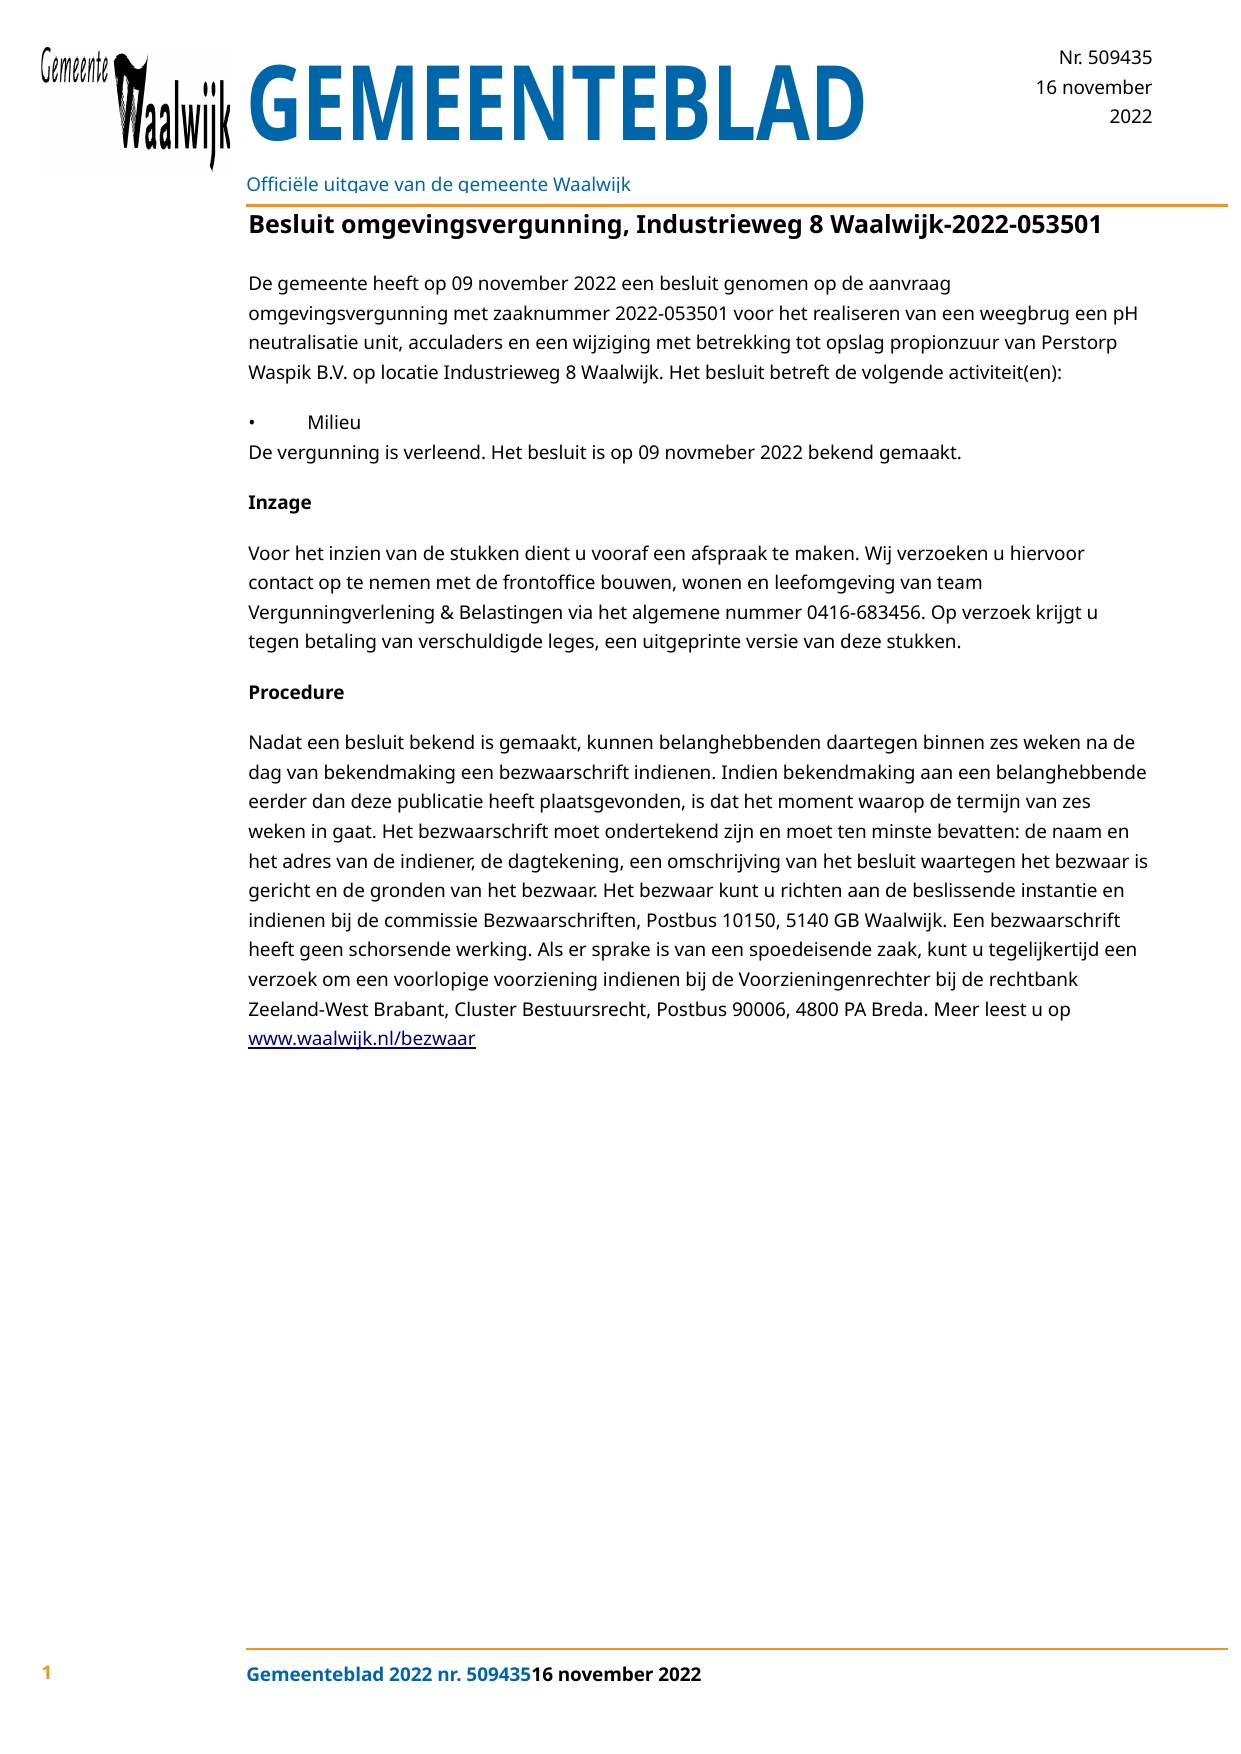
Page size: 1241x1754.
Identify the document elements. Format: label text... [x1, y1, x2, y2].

text Procedure [248, 679, 1152, 705]
text Nadat een besluit bekend is gemaakt, kunnen belanghebbenden daartegen binnen zes weken na de dag van bekendmaking een bezwaarschrift indienen. Indien bekendmaking aan een belanghebbende eerder dan deze publicatie heeft plaatsgevonden, is dat het moment waarop de termijn van zes weken in gaat. Het bezwaarschrift moet ondertekend zijn en moet ten minste bevatten: de naam en het adres van de indiener, de dagtekening, een omschrijving van het besluit waartegen het bezwaar is gericht en de gronden van het bezwaar. Het bezwaar kunt u richten aan de beslissende instantie en indienen bij de commissie Bezwaarschriften, Postbus 10150, 5140 GB Waalwijk. Een bezwaarschrift heeft geen schorsende werking. Als er sprake is van een spoedeisende zaak, kunt u tegelijkertijd een verzoek om een voorlopige voorziening indienen bij de Voorzieningenrechter bij de rechtbank Zeeland-West Brabant, Cluster Bestuursrecht, Postbus 90006, 4800 PA Breda. Meer leest u op www.waalwijk.nl/bezwaar [248, 729, 1152, 1051]
text Voor het inzien van de stukken dient u vooraf een afspraak te maken. Wij verzoeken u hiervoor contact op te nemen met de frontoffice bouwen, wonen en leefomgeving van team Vergunningverlening & Belastingen via het algemene nummer 0416-683456. Op verzoek krijgt u tegen betaling van verschuldigde leges, een uitgeprinte versie van deze stukken. [248, 540, 1152, 654]
text Inzage [248, 489, 1152, 515]
text De gemeente heeft op 09 november 2022 een besluit genomen op de aanvraag omgevingsvergunning met zaaknummer 2022-053501 voor het realiseren van een weegbrug een pH neutralisatie unit, acculaders en een wijziging met betrekking tot opslag propionzuur van Perstorp Waspik B.V. op locatie Industrieweg 8 Waalwijk. Het besluit betreft de volgende activiteit(en): [248, 270, 1152, 385]
text Besluit omgevingsvergunning, Industrieweg 8 Waalwijk-2022-053501 [248, 207, 1152, 241]
picture [41, 47, 231, 172]
list Milieu [248, 409, 1152, 435]
text De vergunning is verleend. Het besluit is op 09 novmeber 2022 bekend gemaakt. [248, 439, 1152, 465]
